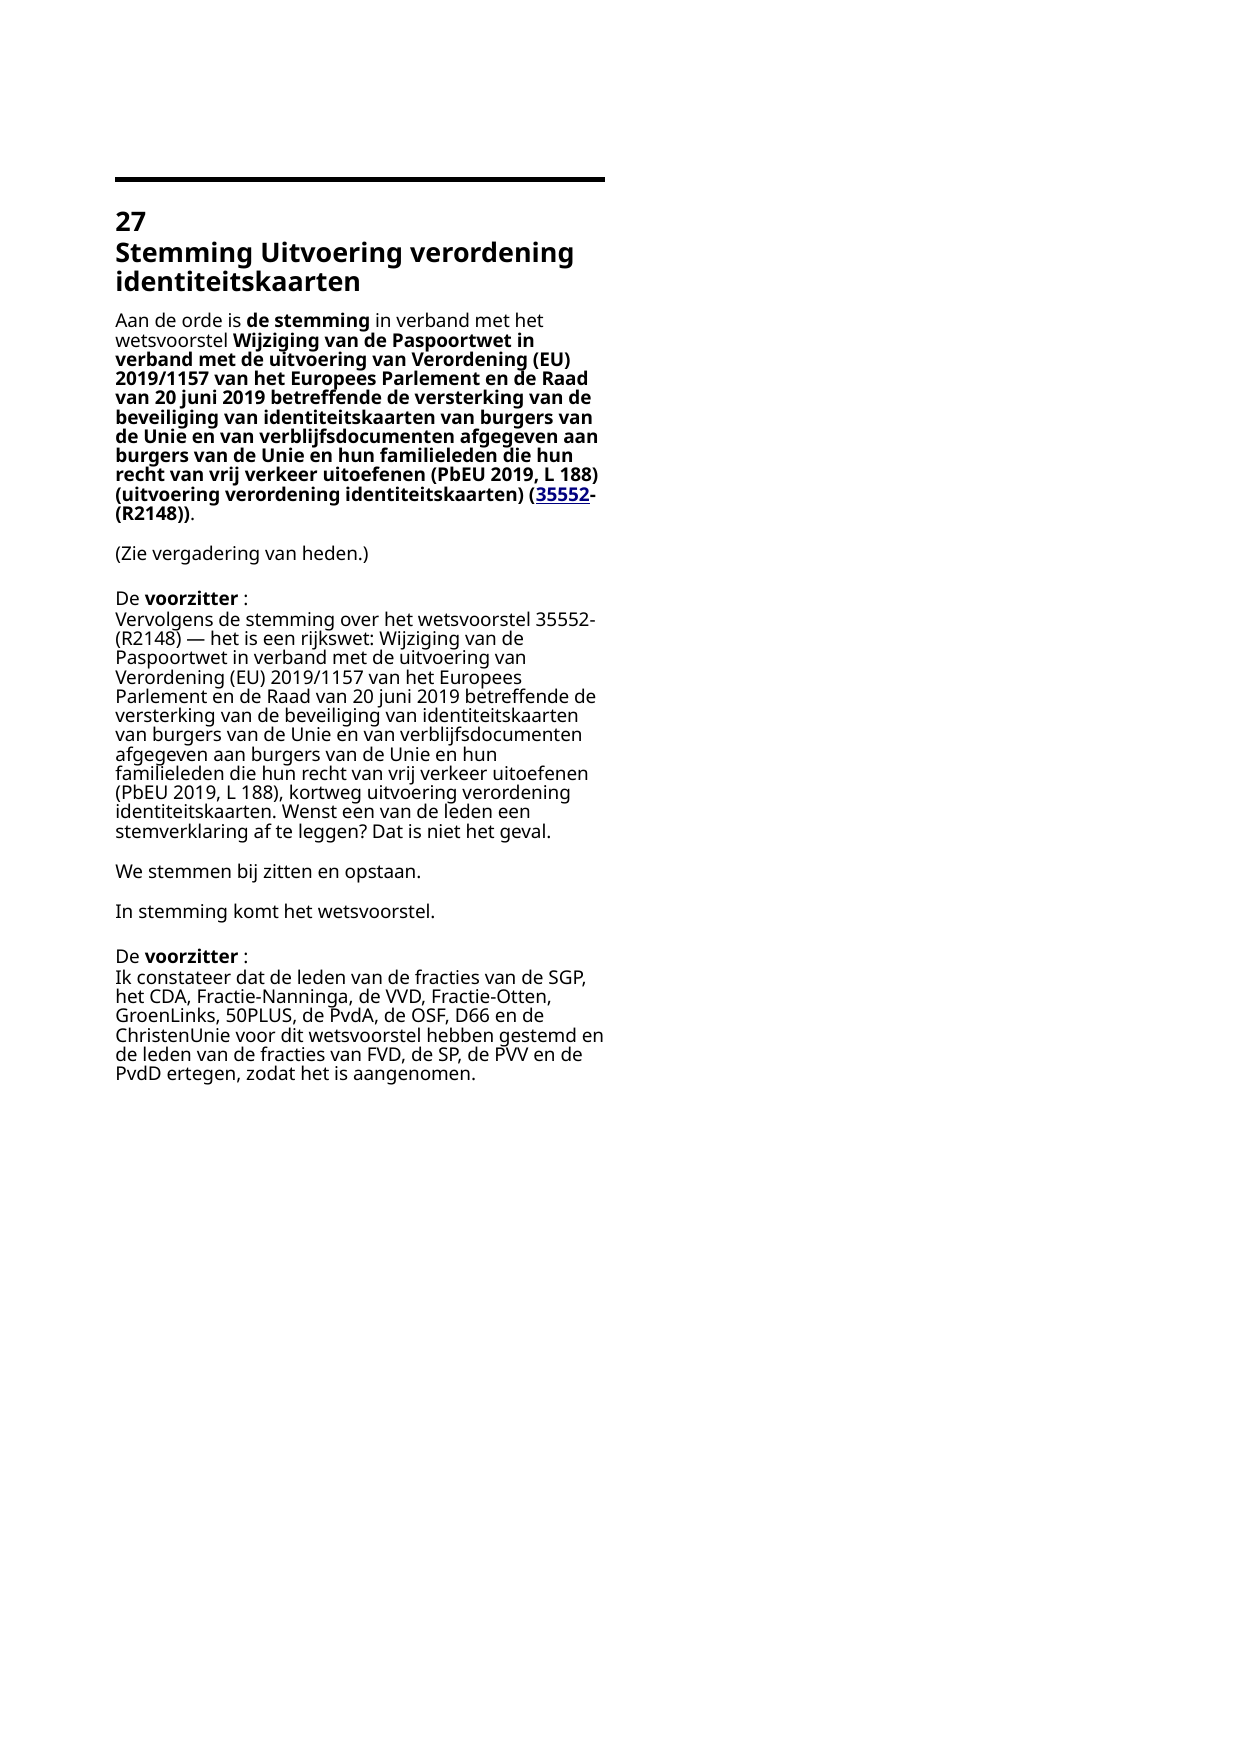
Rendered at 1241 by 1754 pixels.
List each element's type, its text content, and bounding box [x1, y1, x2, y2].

text We stemmen bij zitten en opstaan. [115, 863, 605, 882]
text Ik constateer dat de leden van de fracties van de SGP, het CDA, Fractie-Nanninga, de VVD, Fractie-Otten, GroenLinks, 50PLUS, de PvdA, de OSF, D66 en de ChristenUnie voor dit wetsvoorstel hebben gestemd en de leden van de fracties van FVD, de SP, de PVV en de PvdD ertegen, zodat het is aangenomen. [115, 969, 605, 1084]
text De voorzitter : [115, 585, 605, 611]
text (Zie vergadering van heden.) [115, 545, 605, 564]
text De voorzitter : [115, 943, 605, 969]
text Vervolgens de stemming over het wetsvoorstel 35552-(R2148) — het is een rijkswet: Wijziging van de Paspoortwet in verband met de uitvoering van Verordening (EU) 2019/1157 van het Europees Parlement en de Raad van 20 juni 2019 betreffende de versterking van de beveiliging van identiteitskaarten van burgers van de Unie en van verblijfsdocumenten afgegeven aan burgers van de Unie en hun familieleden die hun recht van vrij verkeer uitoefenen (PbEU 2019, L 188), kortweg uitvoering verordening identiteitskaarten. Wenst een van de leden een stemverklaring af te leggen? Dat is niet het geval. [115, 611, 605, 842]
text In stemming komt het wetsvoorstel. [115, 903, 605, 922]
text Aan de orde is de stemming in verband met het wetsvoorstel Wijziging van de Paspoortwet in verband met de uitvoering van Verordening (EU) 2019/1157 van het Europees Parlement en de Raad van 20 juni 2019 betreffende de versterking van de beveiliging van identiteitskaarten van burgers van de Unie en van verblijfsdocumenten afgegeven aan burgers van de Unie en hun familieleden die hun recht van vrij verkeer uitoefenen (PbEU 2019, L 188) (uitvoering verordening identiteitskaarten) (35552-(R2148)). [115, 312, 605, 524]
text 27 [115, 203, 605, 239]
text Stemming Uitvoering verordening identiteitskaarten [115, 239, 605, 312]
